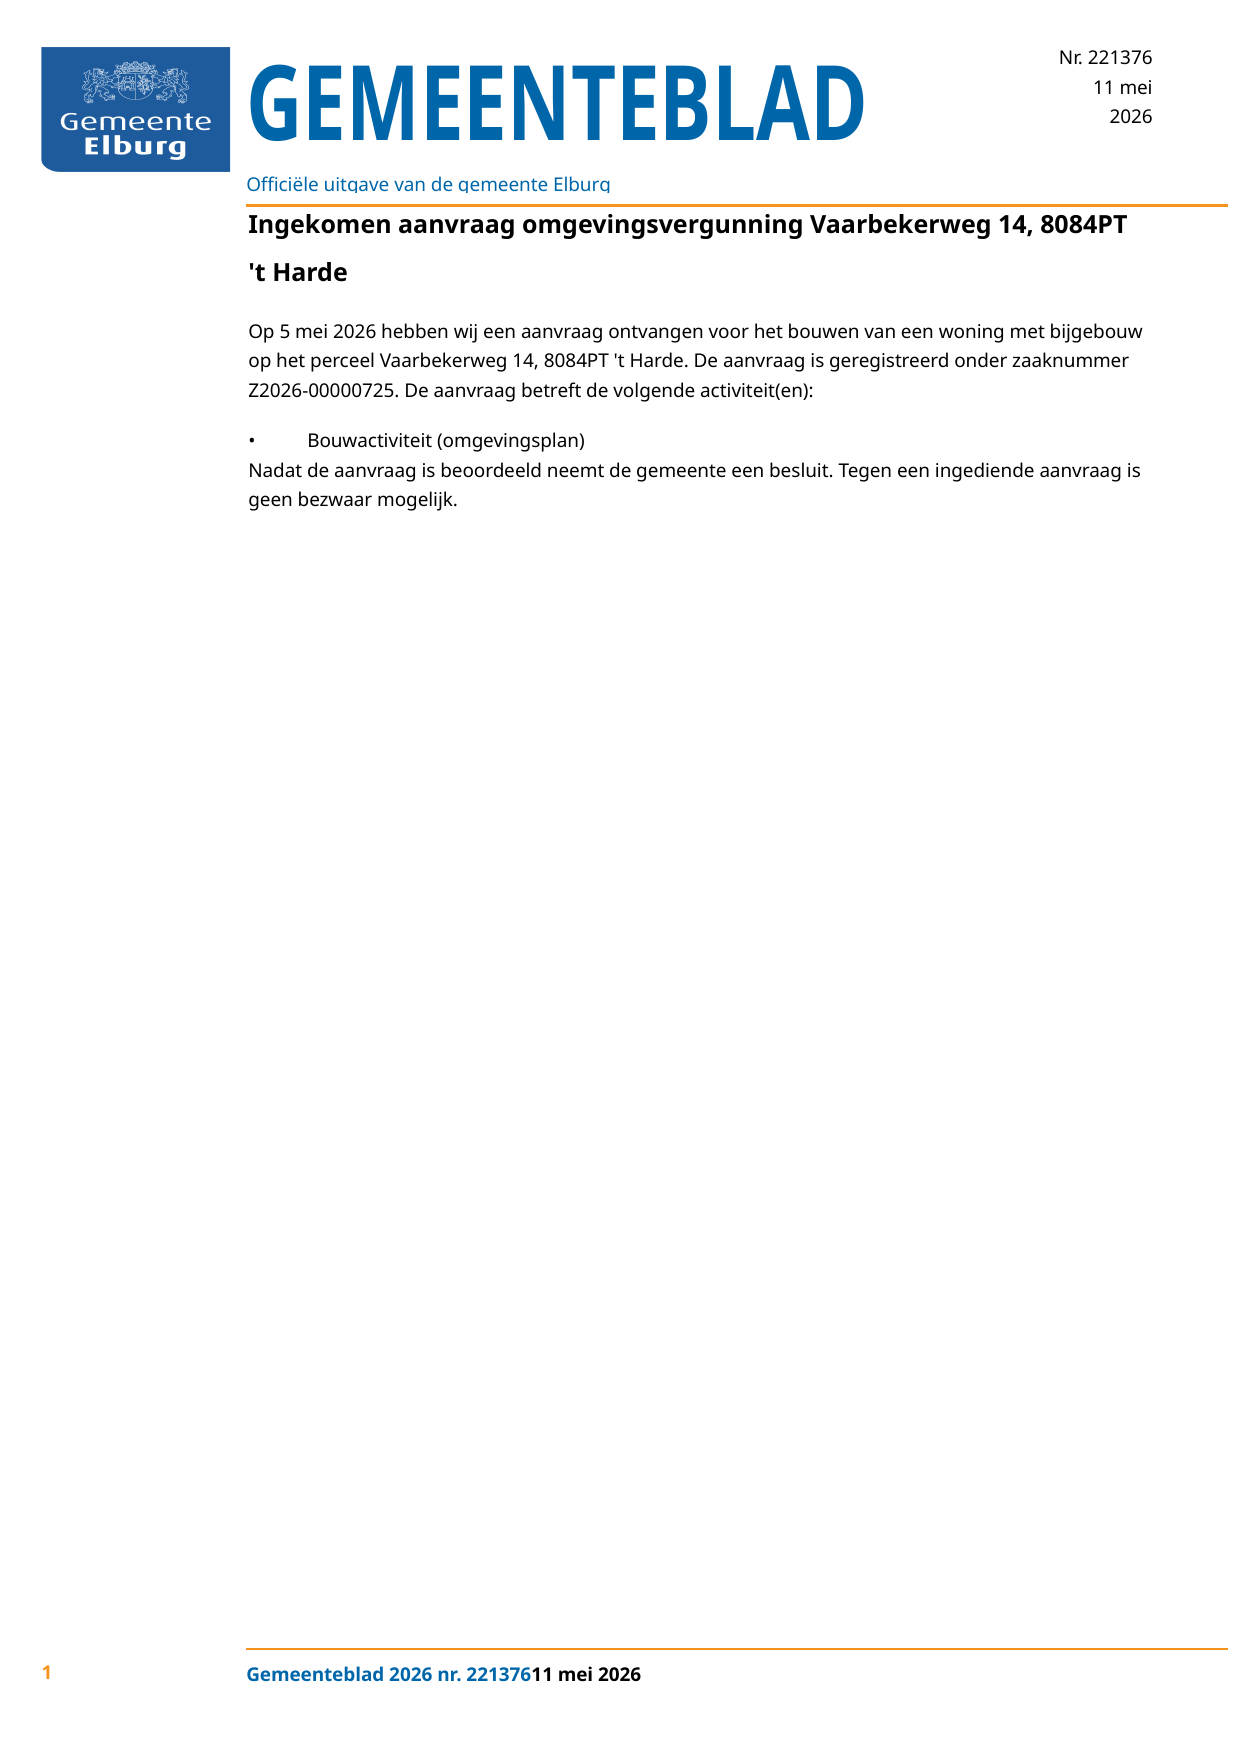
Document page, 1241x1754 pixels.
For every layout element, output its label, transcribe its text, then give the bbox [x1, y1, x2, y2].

text Nadat de aanvraag is beoordeeld neemt de gemeente een besluit. Tegen een ingediende aanvraag is geen bezwaar mogelijk. [248, 457, 1152, 512]
list Bouwactiviteit (omgevingsplan) [248, 427, 1152, 453]
text Op 5 mei 2026 hebben wij een aanvraag ontvangen voor het bouwen van een woning met bijgebouw op het perceel Vaarbekerweg 14, 8084PT 't Harde. De aanvraag is geregistreerd onder zaaknummer Z2026-00000725. De aanvraag betreft de volgende activiteit(en): [248, 318, 1152, 403]
picture [41, 47, 231, 172]
text Ingekomen aanvraag omgevingsvergunning Vaarbekerweg 14, 8084PT 't Harde [248, 207, 1152, 288]
